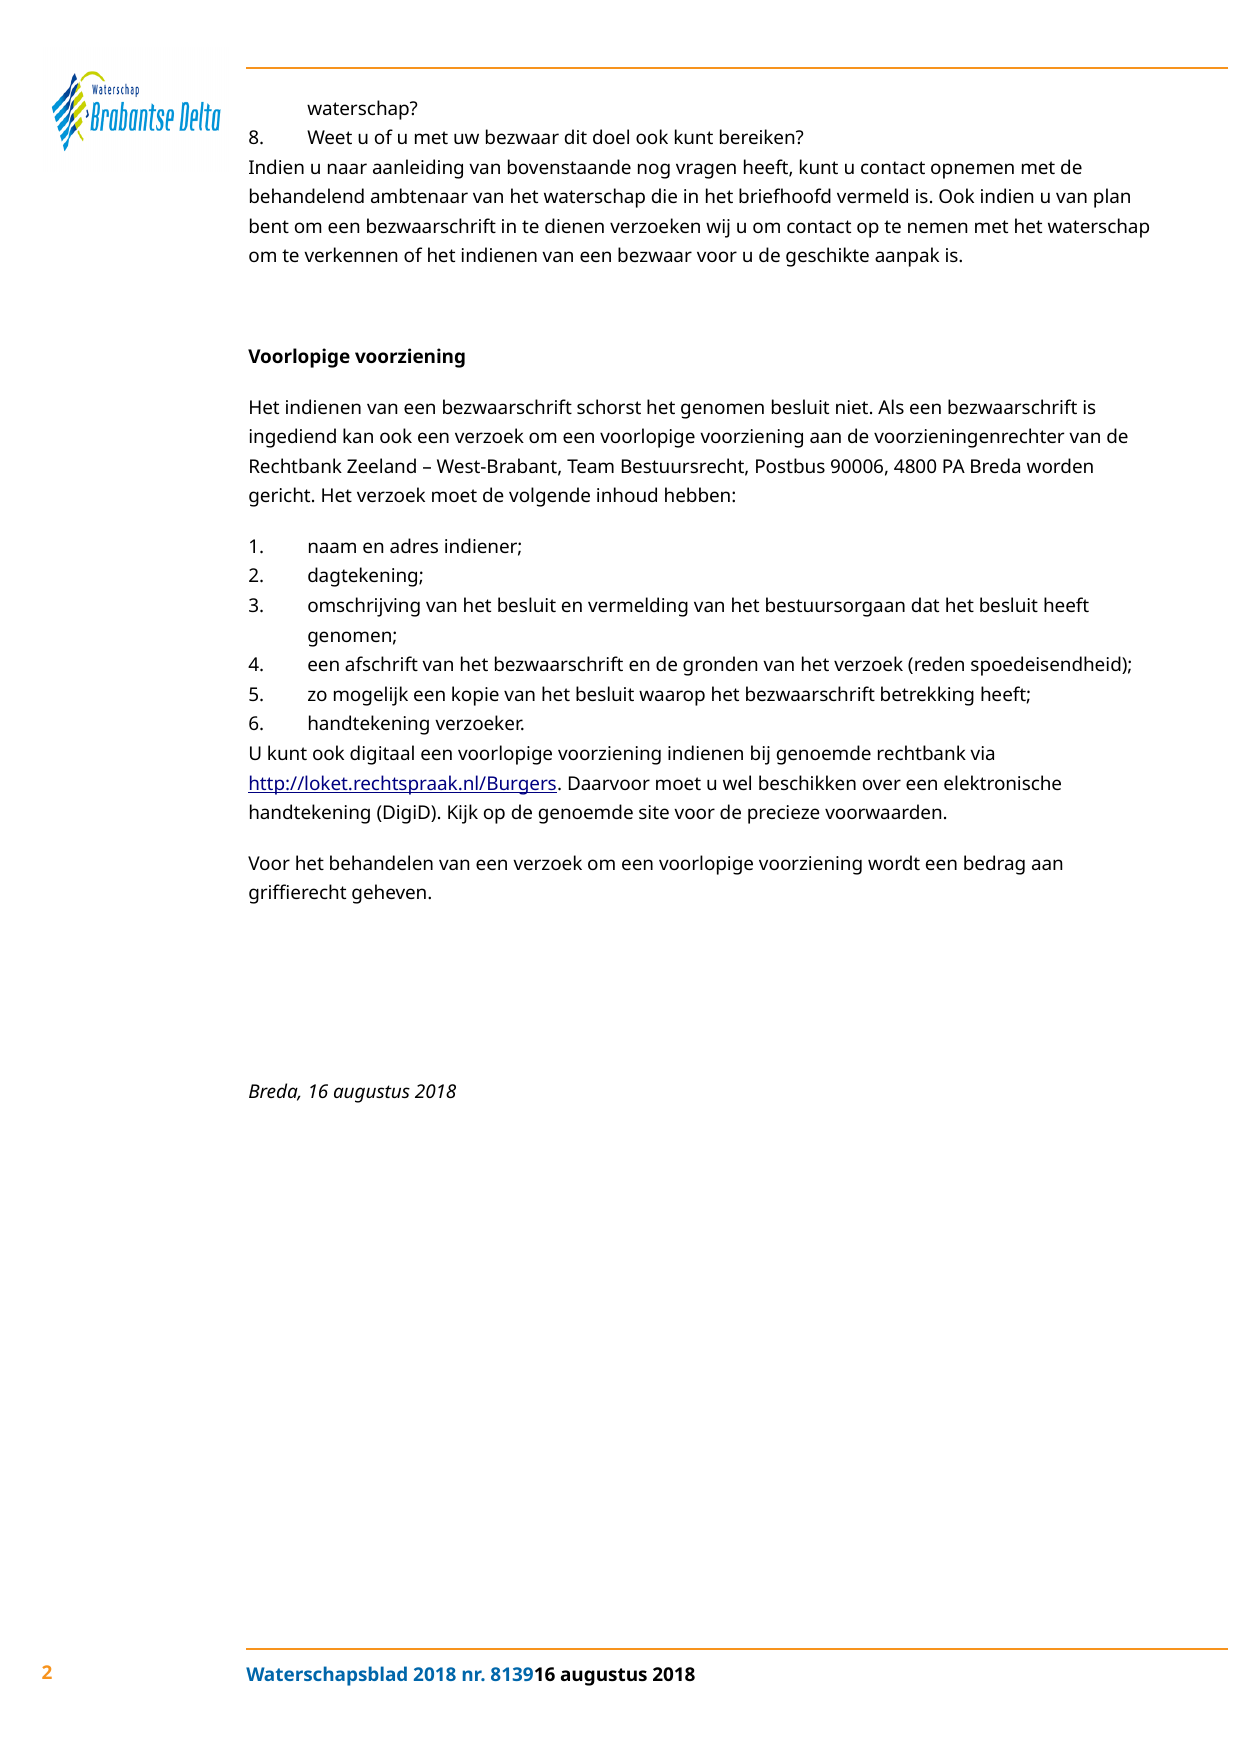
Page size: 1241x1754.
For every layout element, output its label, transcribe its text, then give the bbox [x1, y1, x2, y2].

picture [41, 47, 231, 172]
list een afschrift van het bezwaarschrift en de gronden van het verzoek (reden spoedeisendheid); [248, 651, 1152, 677]
list omschrijving van het besluit en vermelding van het bestuursorgaan dat het besluit heeft genomen; [248, 592, 1152, 648]
text Voorlopige voorziening [248, 343, 1152, 369]
list naam en adres indiener; [248, 533, 1152, 559]
list zo mogelijk een kopie van het besluit waarop het bezwaarschrift betrekking heeft; [248, 681, 1152, 707]
text Breda, 16 augustus 2018 [248, 1078, 1152, 1104]
text U kunt ook digitaal een voorlopige voorziening indienen bij genoemde rechtbank via http://loket.rechtspraak.nl/Burgers. Daarvoor moet u wel beschikken over een elektronische handtekening (DigiD). Kijk op de genoemde site voor de precieze voorwaarden. [248, 740, 1152, 825]
list waterschap? [248, 95, 1152, 121]
text Indien u naar aanleiding van bovenstaande nog vragen heeft, kunt u contact opnemen met de behandelend ambtenaar van het waterschap die in het briefhoofd vermeld is. Ook indien u van plan bent om een bezwaarschrift in te dienen verzoeken wij u om contact op te nemen met het waterschap om te verkennen of het indienen van een bezwaar voor u de geschikte aanpak is. [248, 154, 1152, 268]
list handtekening verzoeker. [248, 711, 1152, 736]
list Weet u of u met uw bezwaar dit doel ook kunt bereiken? [248, 124, 1152, 150]
text Voor het behandelen van een verzoek om een voorlopige voorziening wordt een bedrag aan griffierecht geheven. [248, 850, 1152, 905]
list dagtekening; [248, 563, 1152, 588]
text Het indienen van een bezwaarschrift schorst het genomen besluit niet. Als een bezwaarschrift is ingediend kan ook een verzoek om een voorlopige voorziening aan de voorzieningenrechter van de Rechtbank Zeeland – West-Brabant, Team Bestuursrecht, Postbus 90006, 4800 PA Breda worden gericht. Het verzoek moet de volgende inhoud hebben: [248, 394, 1152, 508]
